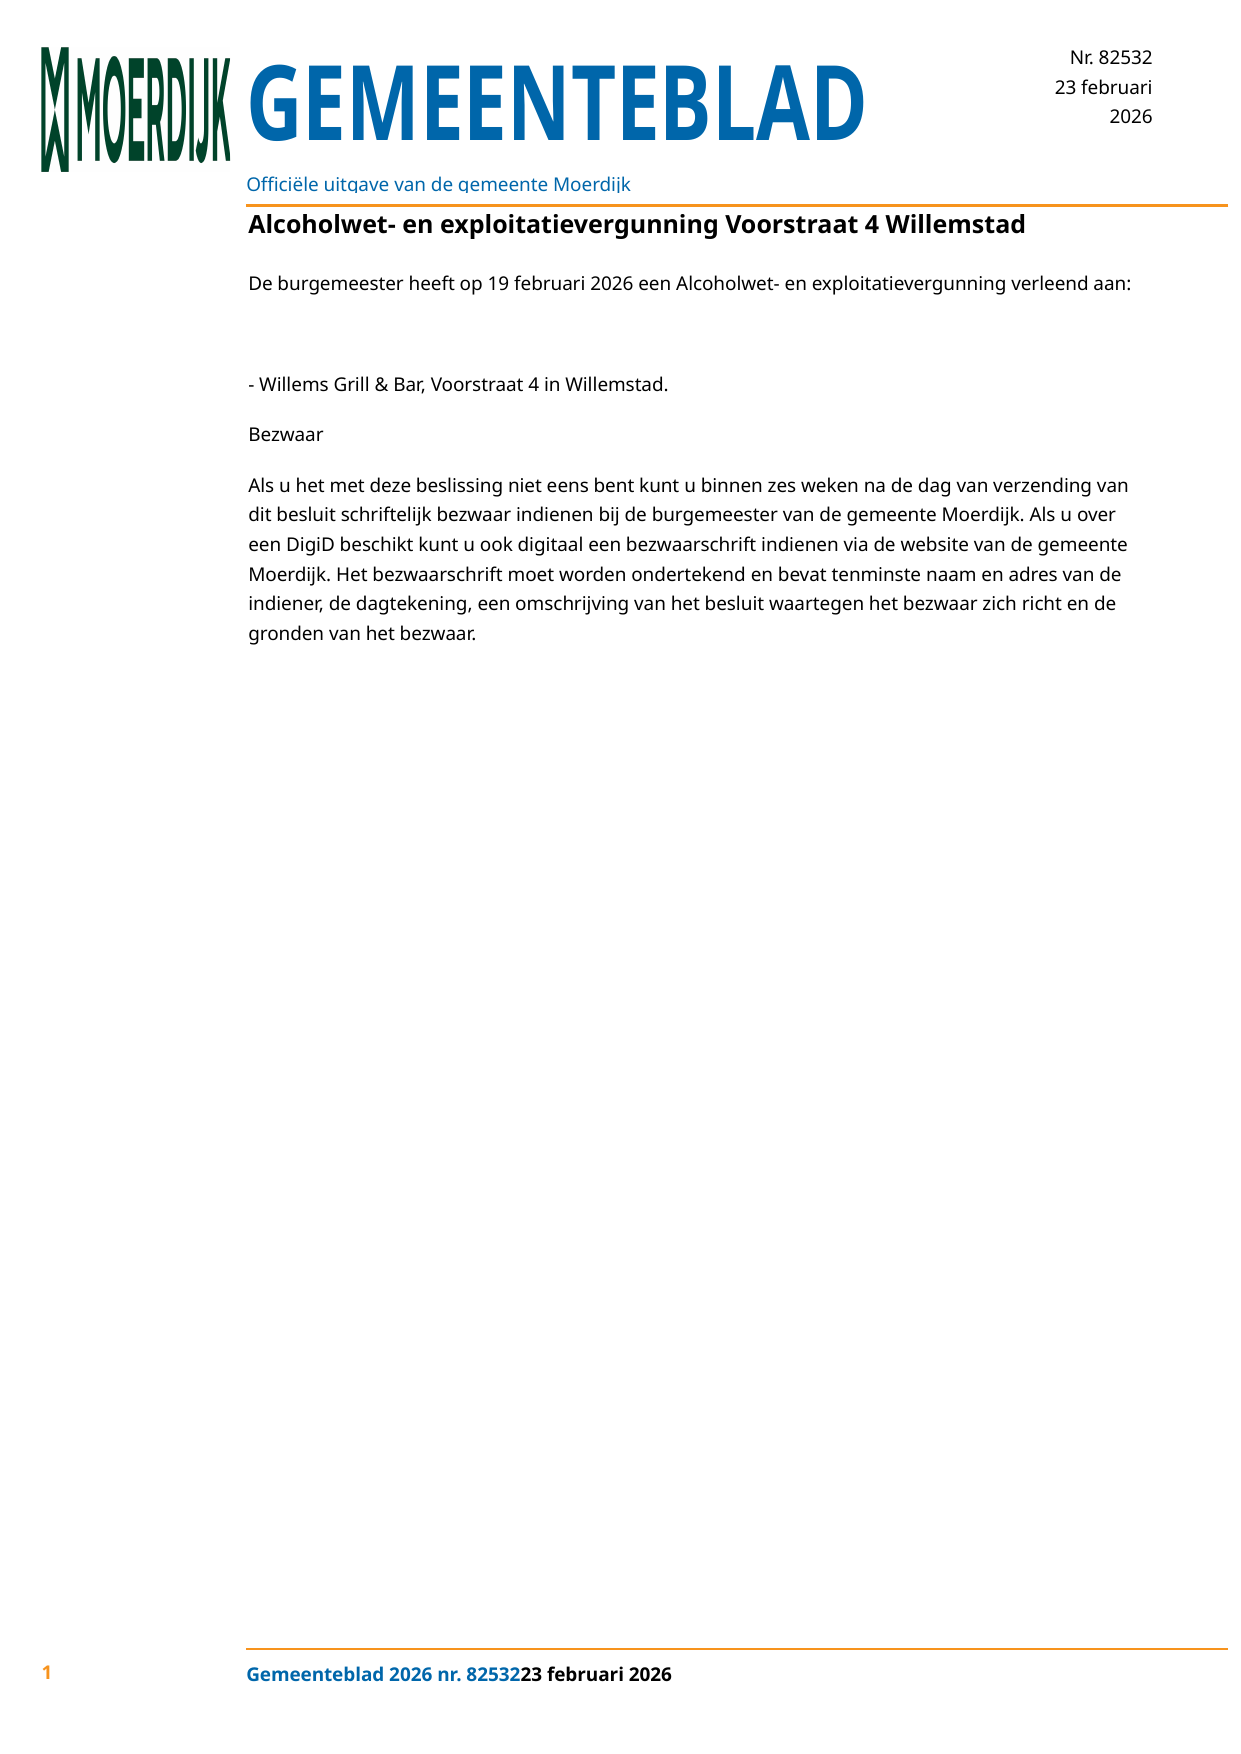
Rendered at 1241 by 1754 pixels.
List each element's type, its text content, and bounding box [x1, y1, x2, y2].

text Alcoholwet- en exploitatievergunning Voorstraat 4 Willemstad [248, 207, 1152, 241]
text De burgemeester heeft op 19 februari 2026 een Alcoholwet- en exploitatievergunning verleend aan: [248, 270, 1152, 296]
text - Willems Grill & Bar, Voorstraat 4 in Willemstad. [248, 371, 1152, 397]
picture [41, 47, 231, 172]
text Als u het met deze beslissing niet eens bent kunt u binnen zes weken na de dag van verzending van dit besluit schriftelijk bezwaar indienen bij de burgemeester van de gemeente Moerdijk. Als u over een DigiD beschikt kunt u ook digitaal een bezwaarschrift indienen via de website van de gemeente Moerdijk. Het bezwaarschrift moet worden ondertekend en bevat tenminste naam en adres van de indiener, de dagtekening, een omschrijving van het besluit waartegen het bezwaar zich richt en de gronden van het bezwaar. [248, 472, 1152, 646]
text Bezwaar [248, 422, 1152, 447]
